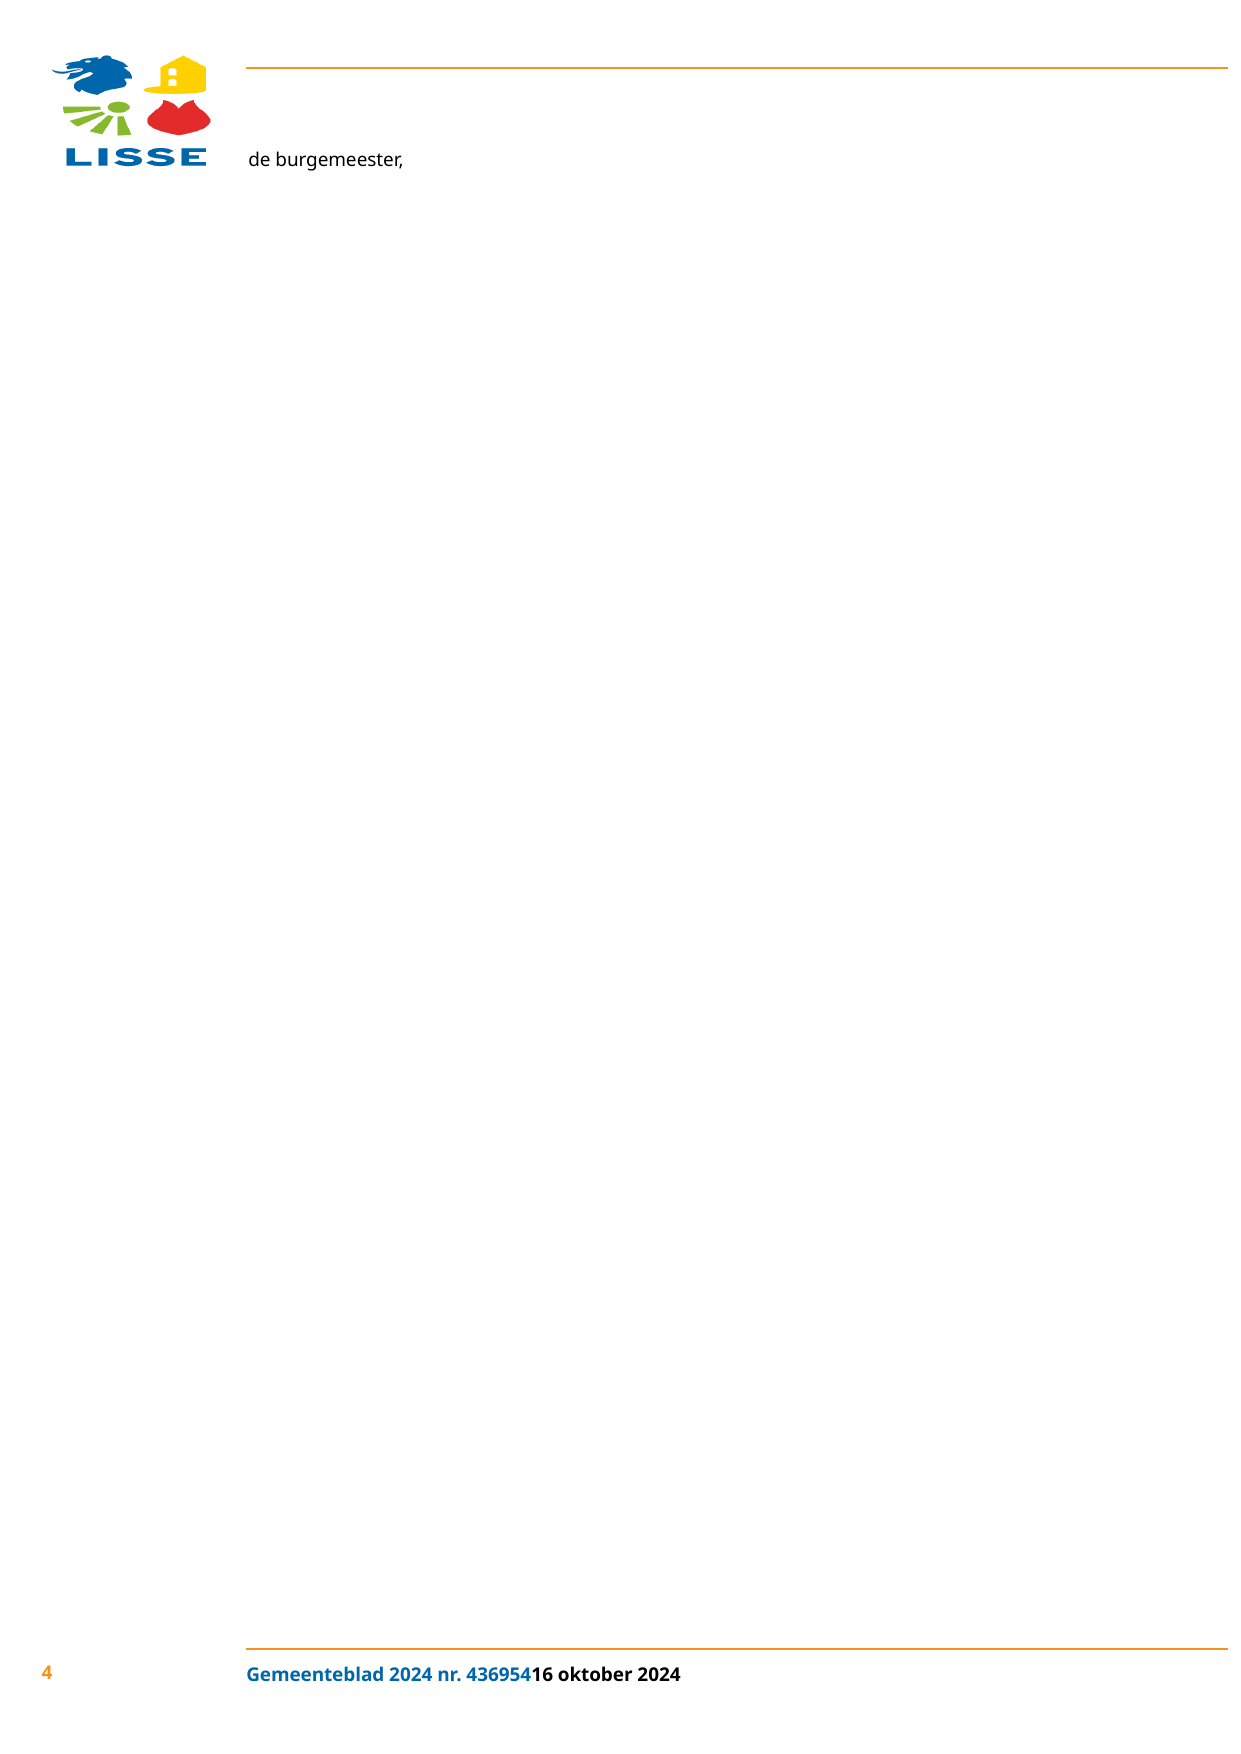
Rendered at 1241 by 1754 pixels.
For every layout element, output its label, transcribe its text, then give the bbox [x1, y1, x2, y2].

text de burgemeester, [248, 146, 1152, 172]
picture [41, 47, 231, 172]
